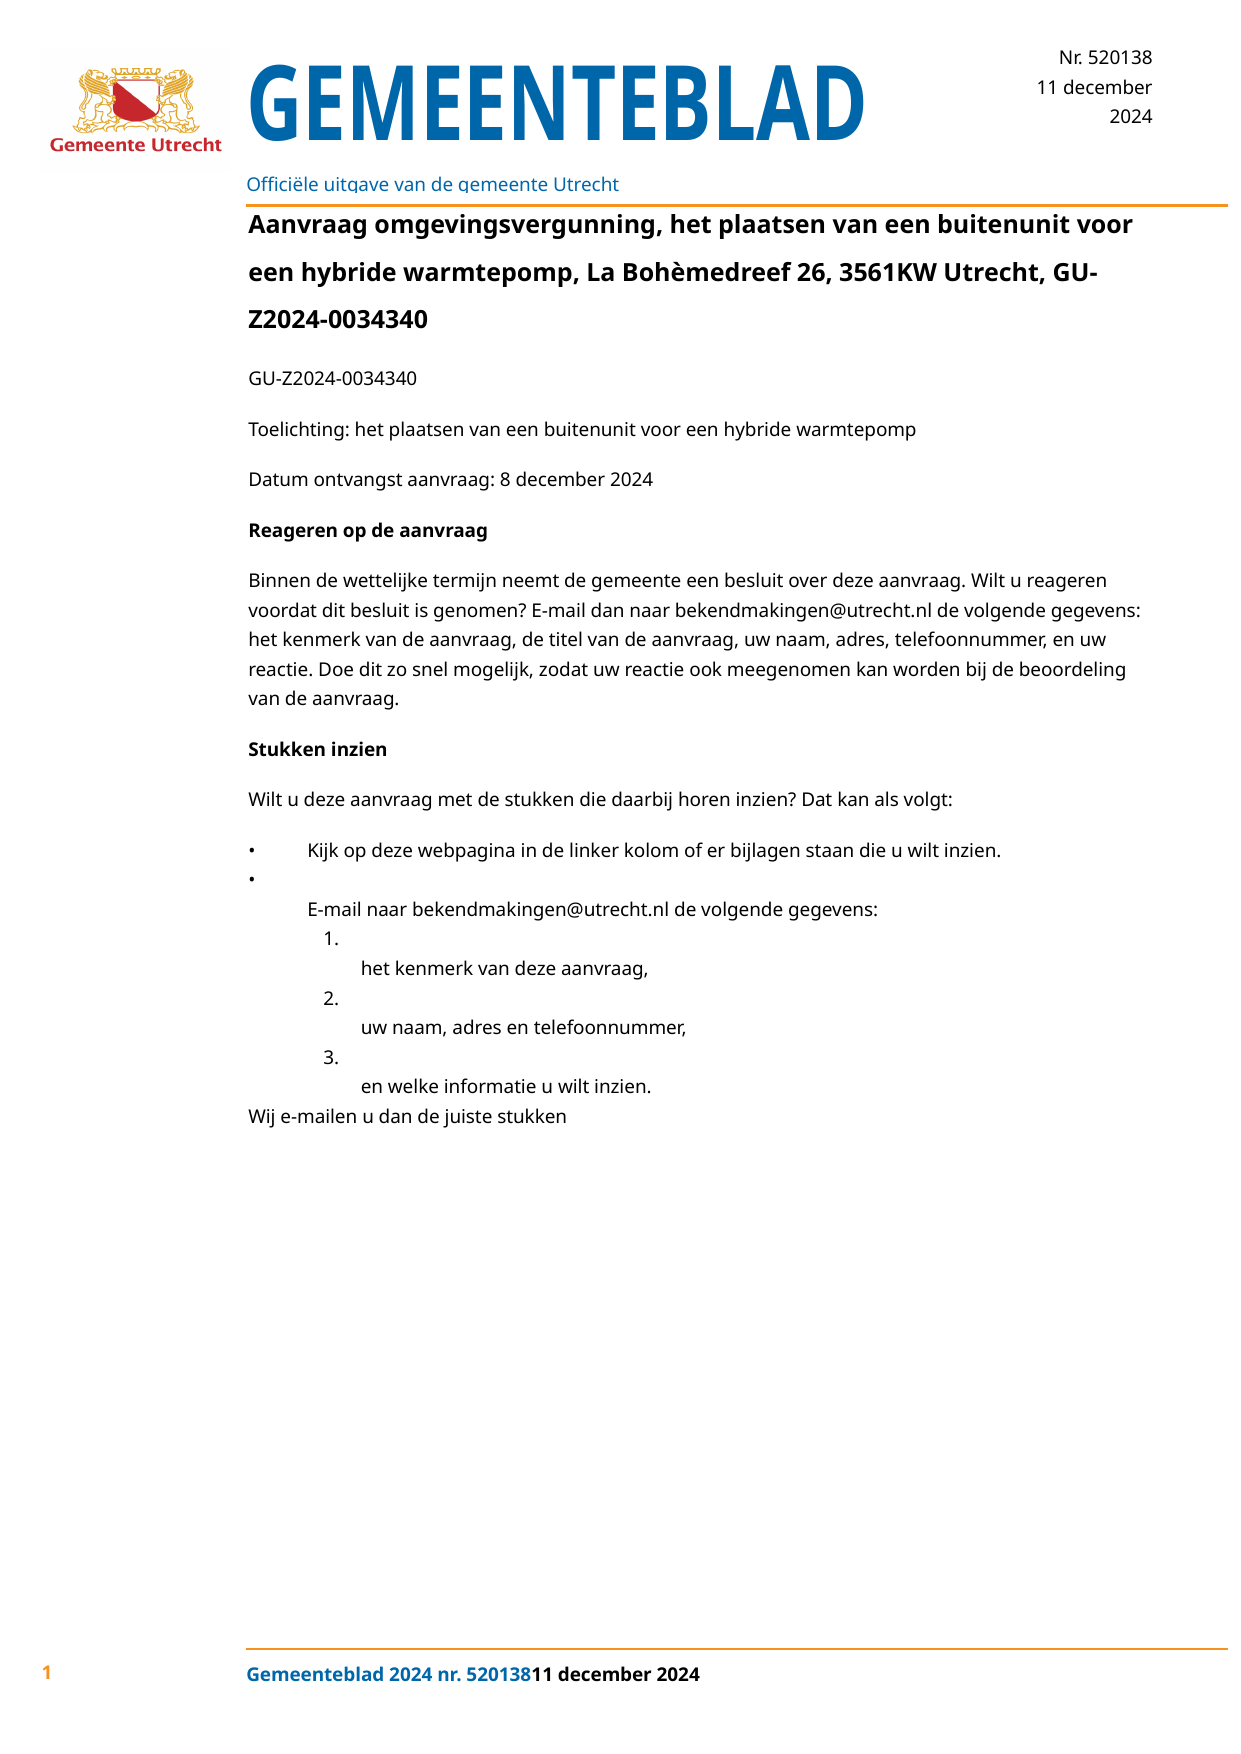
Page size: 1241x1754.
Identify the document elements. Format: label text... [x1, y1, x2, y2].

list E-mail naar bekendmakingen@utrecht.nl de volgende gegevens: [248, 896, 1152, 922]
text Wilt u deze aanvraag met de stukken die daarbij horen inzien? Dat kan als volgt: [248, 786, 1152, 812]
text Wij e-mailen u dan de juiste stukken [248, 1103, 1152, 1129]
text GU-Z2024-0034340 [248, 366, 1152, 391]
text Datum ontvangst aanvraag: 8 december 2024 [248, 466, 1152, 492]
text Toelichting: het plaatsen van een buitenunit voor een hybride warmtepomp [248, 416, 1152, 442]
list het kenmerk van deze aanvraag, [323, 955, 1152, 981]
text Binnen de wettelijke termijn neemt de gemeente een besluit over deze aanvraag. Wilt u reageren voordat dit besluit is genomen? E-mail dan naar bekendmakingen@utrecht.nl de volgende gegevens: het kenmerk van de aanvraag, de titel van de aanvraag, uw naam, adres, telefoonnummer, en uw reactie. Doe dit zo snel mogelijk, zodat uw reactie ook meegenomen kan worden bij de beoordeling van de aanvraag. [248, 567, 1152, 711]
list uw naam, adres en telefoonnummer, [323, 1014, 1152, 1040]
list Kijk op deze webpagina in de linker kolom of er bijlagen staan die u wilt inzien. [248, 837, 1152, 862]
list en welke informatie u wilt inzien. [323, 1073, 1152, 1099]
text Stukken inzien [248, 736, 1152, 762]
text Aanvraag omgevingsvergunning, het plaatsen van een buitenunit voor een hybride warmtepomp, La Bohèmedreef 26, 3561KW Utrecht, GU-Z2024-0034340 [248, 207, 1152, 336]
text Reageren op de aanvraag [248, 517, 1152, 542]
picture [41, 47, 231, 172]
